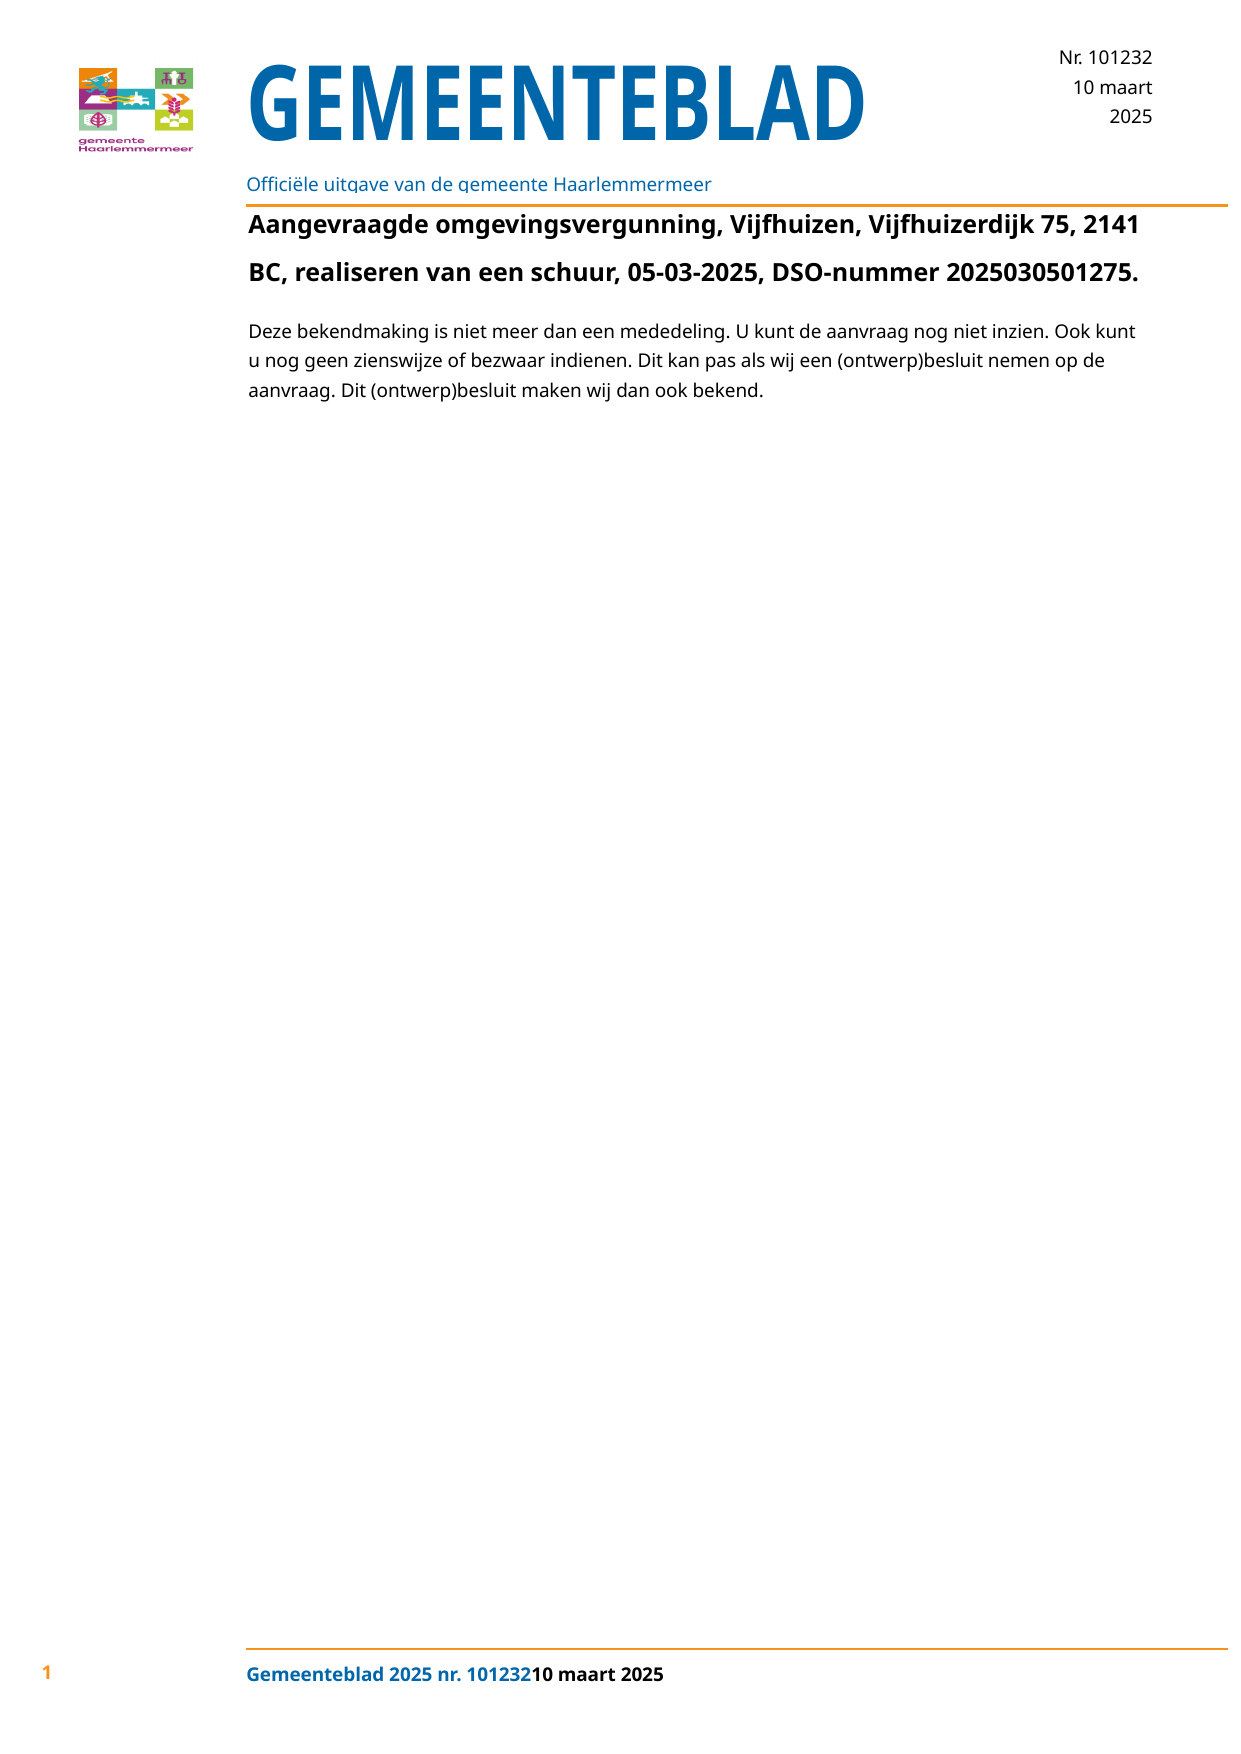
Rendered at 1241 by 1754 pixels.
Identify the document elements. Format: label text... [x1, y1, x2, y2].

text Aangevraagde omgevingsvergunning, Vijfhuizen, Vijfhuizerdijk 75, 2141 BC, realiseren van een schuur, 05-03-2025, DSO-nummer 2025030501275. [248, 207, 1152, 288]
text Deze bekendmaking is niet meer dan een mededeling. U kunt de aanvraag nog niet inzien. Ook kunt u nog geen zienswijze of bezwaar indienen. Dit kan pas als wij een (ontwerp)besluit nemen op de aanvraag. Dit (ontwerp)besluit maken wij dan ook bekend. [248, 318, 1152, 403]
picture [41, 47, 231, 172]
